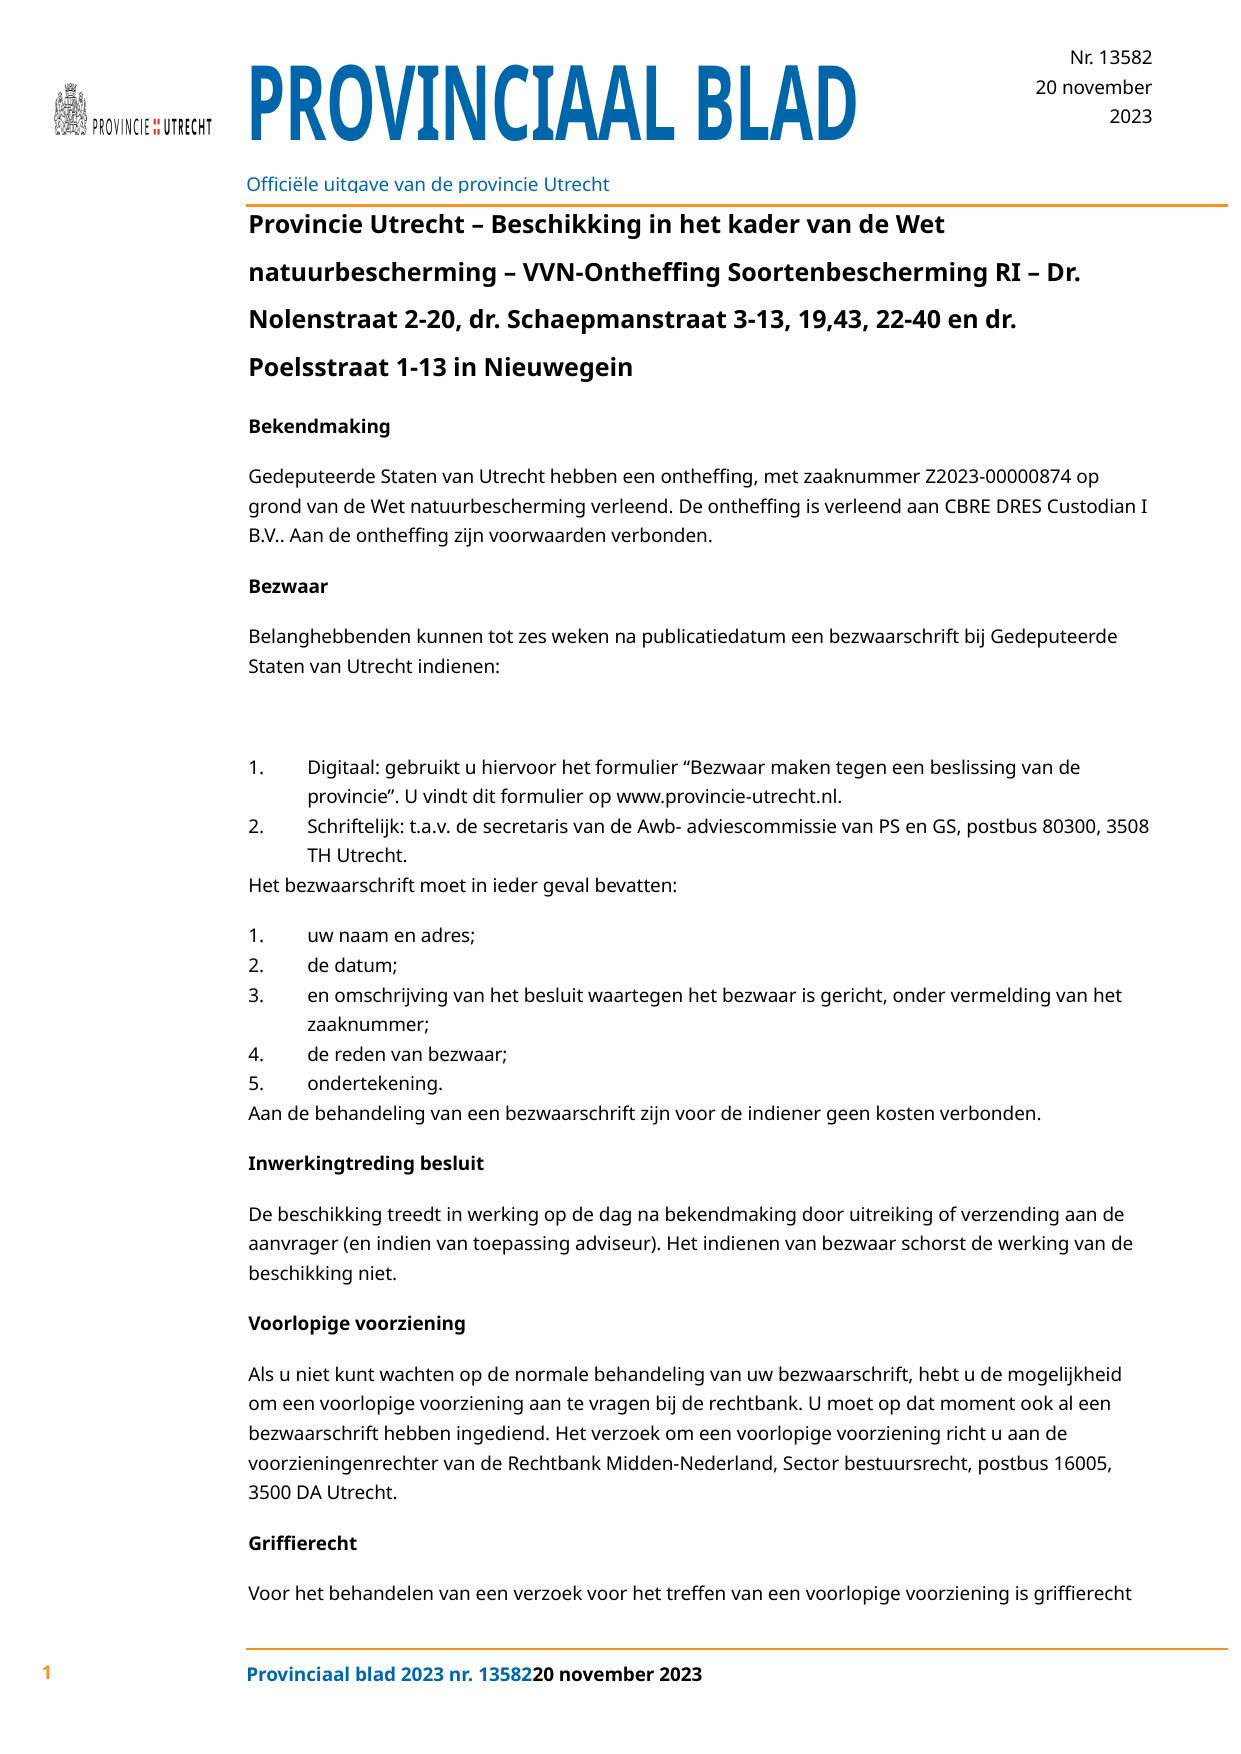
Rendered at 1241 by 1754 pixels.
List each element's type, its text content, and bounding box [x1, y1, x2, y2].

picture [41, 47, 231, 172]
list uw naam en adres; [248, 923, 1152, 948]
list Schriftelijk: t.a.v. de secretaris van de Awb- adviescommissie van PS en GS, postbus 80300, 3508 TH Utrecht. [248, 813, 1152, 868]
list Digitaal: gebruikt u hiervoor het formulier “Bezwaar maken tegen een beslissing van de provincie”. U vindt dit formulier op www.provincie-utrecht.nl. [248, 754, 1152, 809]
text Griffierecht [248, 1530, 1152, 1556]
text Bekendmaking [248, 413, 1152, 439]
text Aan de behandeling van een bezwaarschrift zijn voor de indiener geen kosten verbonden. [248, 1100, 1152, 1126]
list ondertekening. [248, 1071, 1152, 1096]
text Bezwaar [248, 573, 1152, 599]
text Voorlopige voorziening [248, 1311, 1152, 1336]
list de datum; [248, 952, 1152, 978]
text Als u niet kunt wachten op de normale behandeling van uw bezwaarschrift, hebt u de mogelijkheid om een voorlopige voorziening aan te vragen bij de rechtbank. U moet op dat moment ook al een bezwaarschrift hebben ingediend. Het verzoek om een voorlopige voorziening richt u aan de voorzieningenrechter van de Rechtbank Midden-Nederland, Sector bestuursrecht, postbus 16005, 3500 DA Utrecht. [248, 1361, 1152, 1505]
list en omschrijving van het besluit waartegen het bezwaar is gericht, onder vermelding van het zaaknummer; [248, 982, 1152, 1037]
text Voor het behandelen van een verzoek voor het treffen van een voorlopige voorziening is griffierecht [248, 1580, 1152, 1606]
text De beschikking treedt in werking op de dag na bekendmaking door uitreiking of verzending aan de aanvrager (en indien van toepassing adviseur). Het indienen van bezwaar schorst de werking van de beschikking niet. [248, 1201, 1152, 1286]
text Provincie Utrecht – Beschikking in het kader van de Wet natuurbescherming – VVN-Ontheffing Soortenbescherming RI – Dr. Nolenstraat 2-20, dr. Schaepmanstraat 3-13, 19,43, 22-40 en dr. Poelsstraat 1-13 in Nieuwegein [248, 207, 1152, 384]
list de reden van bezwaar; [248, 1041, 1152, 1067]
text Belanghebbenden kunnen tot zes weken na publicatiedatum een bezwaarschrift bij Gedeputeerde Staten van Utrecht indienen: [248, 623, 1152, 679]
text Het bezwaarschrift moet in ieder geval bevatten: [248, 872, 1152, 898]
text Inwerkingtreding besluit [248, 1151, 1152, 1176]
text Gedeputeerde Staten van Utrecht hebben een ontheffing, met zaaknummer Z2023-00000874 op grond van de Wet natuurbescherming verleend. De ontheffing is verleend aan CBRE DRES Custodian I B.V.. Aan de ontheffing zijn voorwaarden verbonden. [248, 463, 1152, 548]
